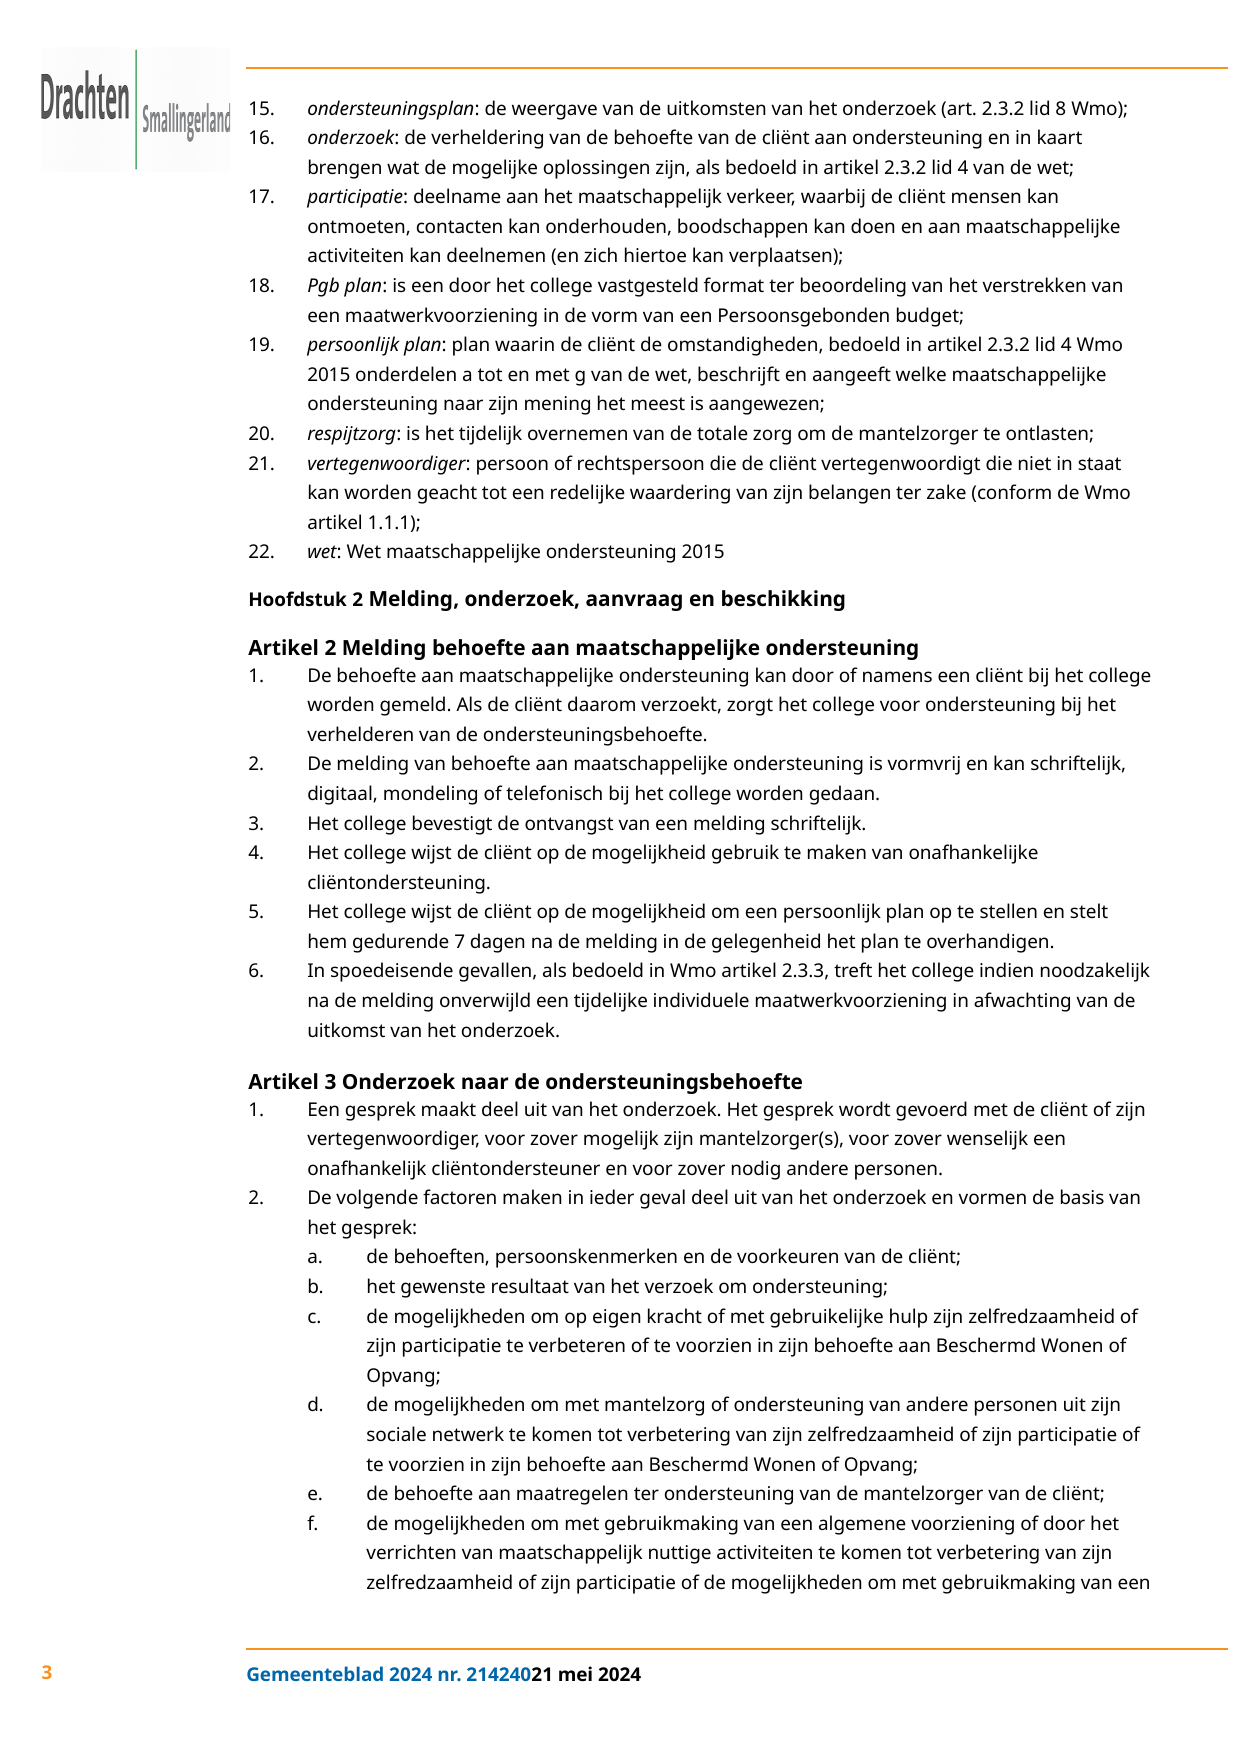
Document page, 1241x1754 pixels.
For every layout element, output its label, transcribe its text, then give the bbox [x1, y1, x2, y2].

list respijtzorg: is het tijdelijk overnemen van de totale zorg om de mantelzorger te ontlasten; [248, 420, 1152, 446]
list In spoedeisende gevallen, als bedoeld in Wmo artikel 2.3.3, treft het college indien noodzakelijk na de melding onverwijld een tijdelijke individuele maatwerkvoorziening in afwachting van de uitkomst van het onderzoek. [248, 958, 1152, 1043]
list De volgende factoren maken in ieder geval deel uit van het onderzoek en vormen de basis van het gesprek: [248, 1184, 1152, 1240]
list participatie: deelname aan het maatschappelijk verkeer, waarbij de cliënt mensen kan ontmoeten, contacten kan onderhouden, boodschappen kan doen en aan maatschappelijke activiteiten kan deelnemen (en zich hiertoe kan verplaatsen); [248, 183, 1152, 268]
text Artikel 3 Onderzoek naar de ondersteuningsbehoefte [248, 1067, 1152, 1096]
list de behoefte aan maatregelen ter ondersteuning van de mantelzorger van de cliënt; [307, 1480, 1152, 1506]
list De melding van behoefte aan maatschappelijke ondersteuning is vormvrij en kan schriftelijk, digitaal, mondeling of telefonisch bij het college worden gedaan. [248, 751, 1152, 806]
text Hoofdstuk 2 Melding, onderzoek, aanvraag en beschikking [248, 584, 1152, 613]
picture [41, 47, 231, 172]
list de mogelijkheden om met gebruikmaking van een algemene voorziening of door het verrichten van maatschappelijk nuttige activiteiten te komen tot verbetering van zijn zelfredzaamheid of zijn participatie of de mogelijkheden om met gebruikmaking van een [307, 1510, 1152, 1595]
list wet: Wet maatschappelijke ondersteuning 2015 [248, 538, 1152, 564]
list Pgb plan: is een door het college vastgesteld format ter beoordeling van het verstrekken van een maatwerkvoorziening in de vorm van een Persoonsgebonden budget; [248, 272, 1152, 328]
list de mogelijkheden om met mantelzorg of ondersteuning van andere personen uit zijn sociale netwerk te komen tot verbetering van zijn zelfredzaamheid of zijn participatie of te voorzien in zijn behoefte aan Beschermd Wonen of Opvang; [307, 1392, 1152, 1476]
list de mogelijkheden om op eigen kracht of met gebruikelijke hulp zijn zelfredzaamheid of zijn participatie te verbeteren of te voorzien in zijn behoefte aan Beschermd Wonen of Opvang; [307, 1303, 1152, 1388]
list onderzoek: de verheldering van de behoefte van de cliënt aan ondersteuning en in kaart brengen wat de mogelijke oplossingen zijn, als bedoeld in artikel 2.3.2 lid 4 van de wet; [248, 124, 1152, 180]
list vertegenwoordiger: persoon of rechtspersoon die de cliënt vertegenwoordigt die niet in staat kan worden geacht tot een redelijke waardering van zijn belangen ter zake (conform de Wmo artikel 1.1.1); [248, 450, 1152, 535]
list ondersteuningsplan: de weergave van de uitkomsten van het onderzoek (art. 2.3.2 lid 8 Wmo); [248, 95, 1152, 121]
list de behoeften, persoonskenmerken en de voorkeuren van de cliënt; [307, 1244, 1152, 1269]
list Het college wijst de cliënt op de mogelijkheid gebruik te maken van onafhankelijke cliëntondersteuning. [248, 839, 1152, 895]
list De behoefte aan maatschappelijke ondersteuning kan door of namens een cliënt bij het college worden gemeld. Als de cliënt daarom verzoekt, zorgt het college voor ondersteuning bij het verhelderen van de ondersteuningsbehoefte. [248, 662, 1152, 747]
list Het college wijst de cliënt op de mogelijkheid om een persoonlijk plan op te stellen en stelt hem gedurende 7 dagen na de melding in de gelegenheid het plan te overhandigen. [248, 898, 1152, 954]
list Het college bevestigt de ontvangst van een melding schriftelijk. [248, 810, 1152, 836]
text Artikel 2 Melding behoefte aan maatschappelijke ondersteuning [248, 633, 1152, 662]
list Een gesprek maakt deel uit van het onderzoek. Het gesprek wordt gevoerd met de cliënt of zijn vertegenwoordiger, voor zover mogelijk zijn mantelzorger(s), voor zover wenselijk een onafhankelijk cliëntondersteuner en voor zover nodig andere personen. [248, 1096, 1152, 1181]
list persoonlijk plan: plan waarin de cliënt de omstandigheden, bedoeld in artikel 2.3.2 lid 4 Wmo 2015 onderdelen a tot en met g van de wet, beschrijft en aangeeft welke maatschappelijke ondersteuning naar zijn mening het meest is aangewezen; [248, 331, 1152, 416]
list het gewenste resultaat van het verzoek om ondersteuning; [307, 1273, 1152, 1299]
